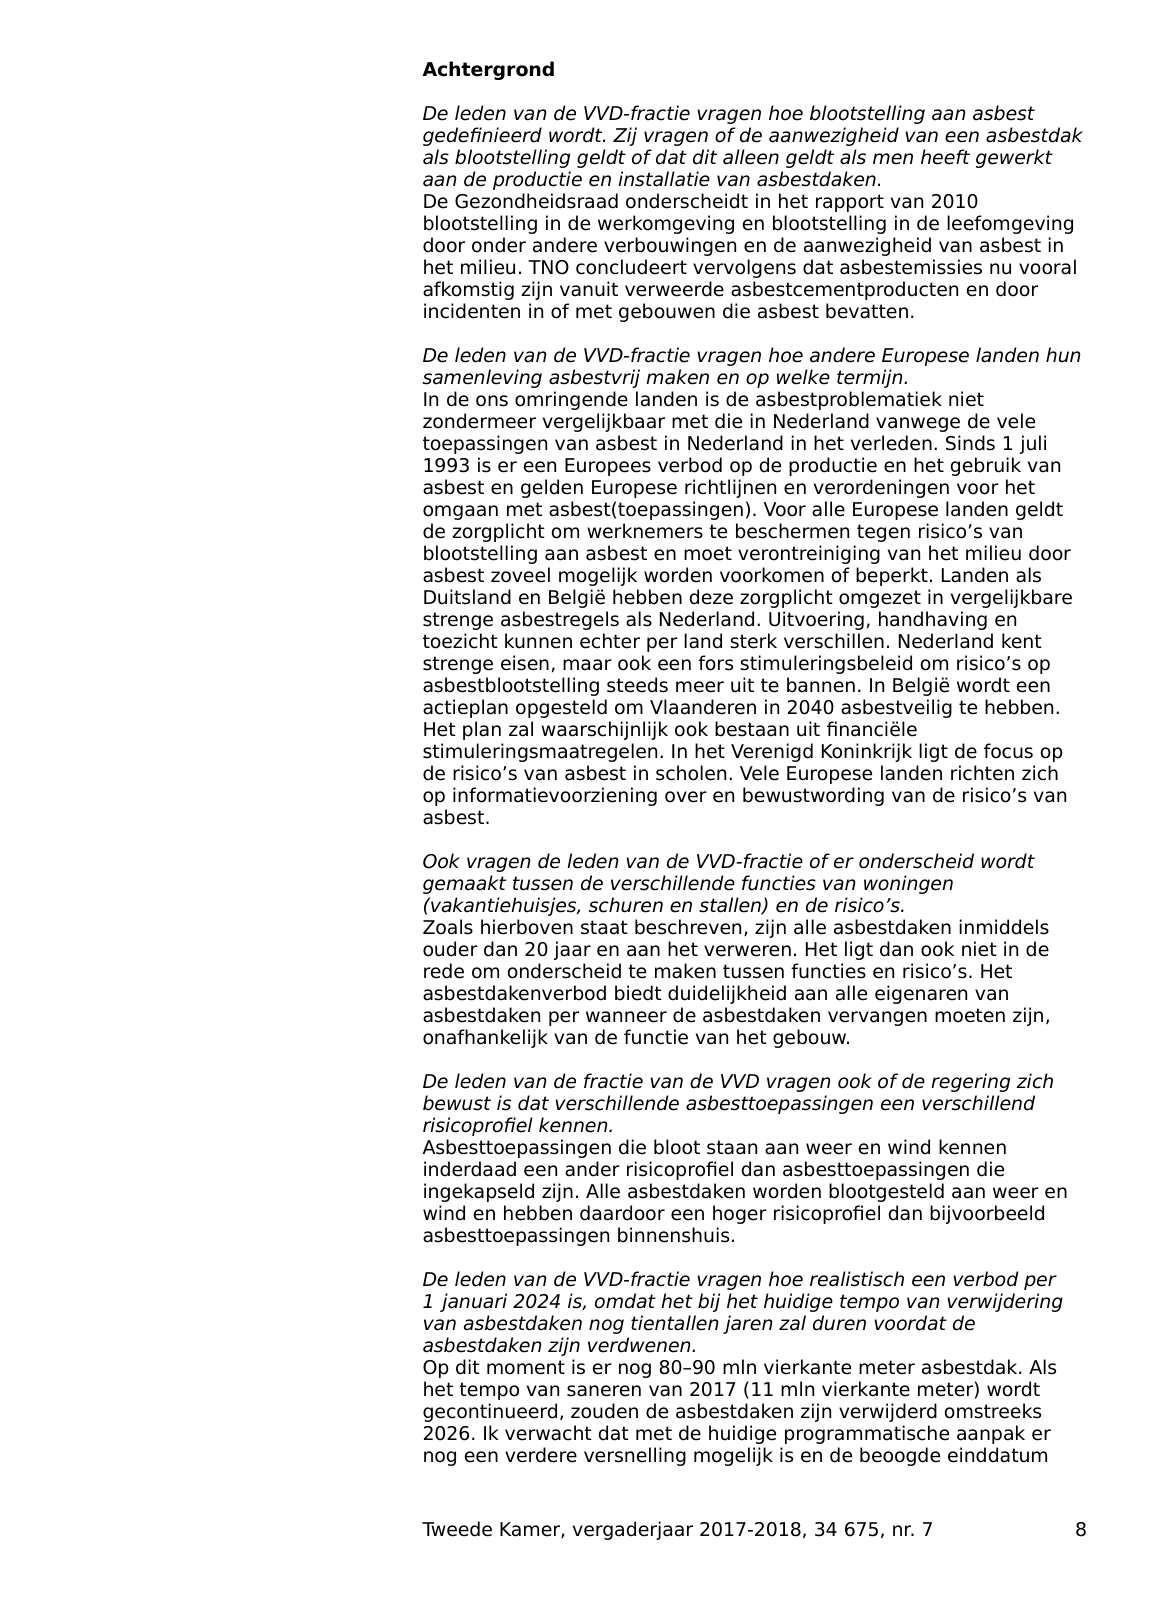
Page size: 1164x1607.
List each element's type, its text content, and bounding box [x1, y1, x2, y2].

text Zoals hierboven staat beschreven, zijn alle asbestdaken inmiddels ouder dan 20 jaar en aan het verweren. Het ligt dan ook niet in de rede om onderscheid te maken tussen functies en risico’s. Het asbestdakenverbod biedt duidelijkheid aan alle eigenaren van asbestdaken per wanneer de asbestdaken vervangen moeten zijn, onafhankelijk van de functie van het gebouw. [422, 917, 1087, 1049]
text Asbesttoepassingen die bloot staan aan weer en wind kennen inderdaad een ander risicoprofiel dan asbesttoepassingen die ingekapseld zijn. Alle asbestdaken worden blootgesteld aan weer en wind en hebben daardoor een hoger risicoprofiel dan bijvoorbeeld asbesttoepassingen binnenshuis. [422, 1137, 1087, 1247]
text Ook vragen de leden van de VVD-fractie of er onderscheid wordt gemaakt tussen de verschillende functies van woningen (vakantiehuisjes, schuren en stallen) en de risico’s. [422, 851, 1087, 917]
text Op dit moment is er nog 80–90 mln vierkante meter asbestdak. Als het tempo van saneren van 2017 (11 mln vierkante meter) wordt gecontinueerd, zouden de asbestdaken zijn verwijderd omstreeks 2026. Ik verwacht dat met de huidige programmatische aanpak er nog een verdere versnelling mogelijk is en de beoogde einddatum [422, 1357, 1087, 1467]
text In de ons omringende landen is de asbestproblematiek niet zondermeer vergelijkbaar met die in Nederland vanwege de vele toepassingen van asbest in Nederland in het verleden. Sinds 1 juli 1993 is er een Europees verbod op de productie en het gebruik van asbest en gelden Europese richtlijnen en verordeningen voor het omgaan met asbest(toepassingen). Voor alle Europese landen geldt de zorgplicht om werknemers te beschermen tegen risico’s van blootstelling aan asbest en moet verontreiniging van het milieu door asbest zoveel mogelijk worden voorkomen of beperkt. Landen als Duitsland en België hebben deze zorgplicht omgezet in vergelijkbare strenge asbestregels als Nederland. Uitvoering, handhaving en toezicht kunnen echter per land sterk verschillen. Nederland kent strenge eisen, maar ook een fors stimuleringsbeleid om risico’s op asbestblootstelling steeds meer uit te bannen. In België wordt een actieplan opgesteld om Vlaanderen in 2040 asbestveilig te hebben. Het plan zal waarschijnlijk ook bestaan uit financiële stimuleringsmaatregelen. In het Verenigd Koninkrijk ligt de focus op de risico’s van asbest in scholen. Vele Europese landen richten zich op informatievoorziening over en bewustwording van de risico’s van asbest. [422, 389, 1087, 829]
text De leden van de VVD-fractie vragen hoe andere Europese landen hun samenleving asbestvrij maken en op welke termijn. [422, 345, 1087, 389]
text De Gezondheidsraad onderscheidt in het rapport van 2010 blootstelling in de werkomgeving en blootstelling in de leefomgeving door onder andere verbouwingen en de aanwezigheid van asbest in het milieu. TNO concludeert vervolgens dat asbestemissies nu vooral afkomstig zijn vanuit verweerde asbestcementproducten en door incidenten in of met gebouwen die asbest bevatten. [422, 191, 1087, 323]
text De leden van de VVD-fractie vragen hoe blootstelling aan asbest gedefinieerd wordt. Zij vragen of de aanwezigheid van een asbestdak als blootstelling geldt of dat dit alleen geldt als men heeft gewerkt aan de productie en installatie van asbestdaken. [422, 103, 1087, 191]
text De leden van de VVD-fractie vragen hoe realistisch een verbod per 1 januari 2024 is, omdat het bij het huidige tempo van verwijdering van asbestdaken nog tientallen jaren zal duren voordat de asbestdaken zijn verdwenen. [422, 1269, 1087, 1357]
text De leden van de fractie van de VVD vragen ook of de regering zich bewust is dat verschillende asbesttoepassingen een verschillend risicoprofiel kennen. [422, 1071, 1087, 1137]
subtitle Achtergrond [422, 59, 1087, 81]
